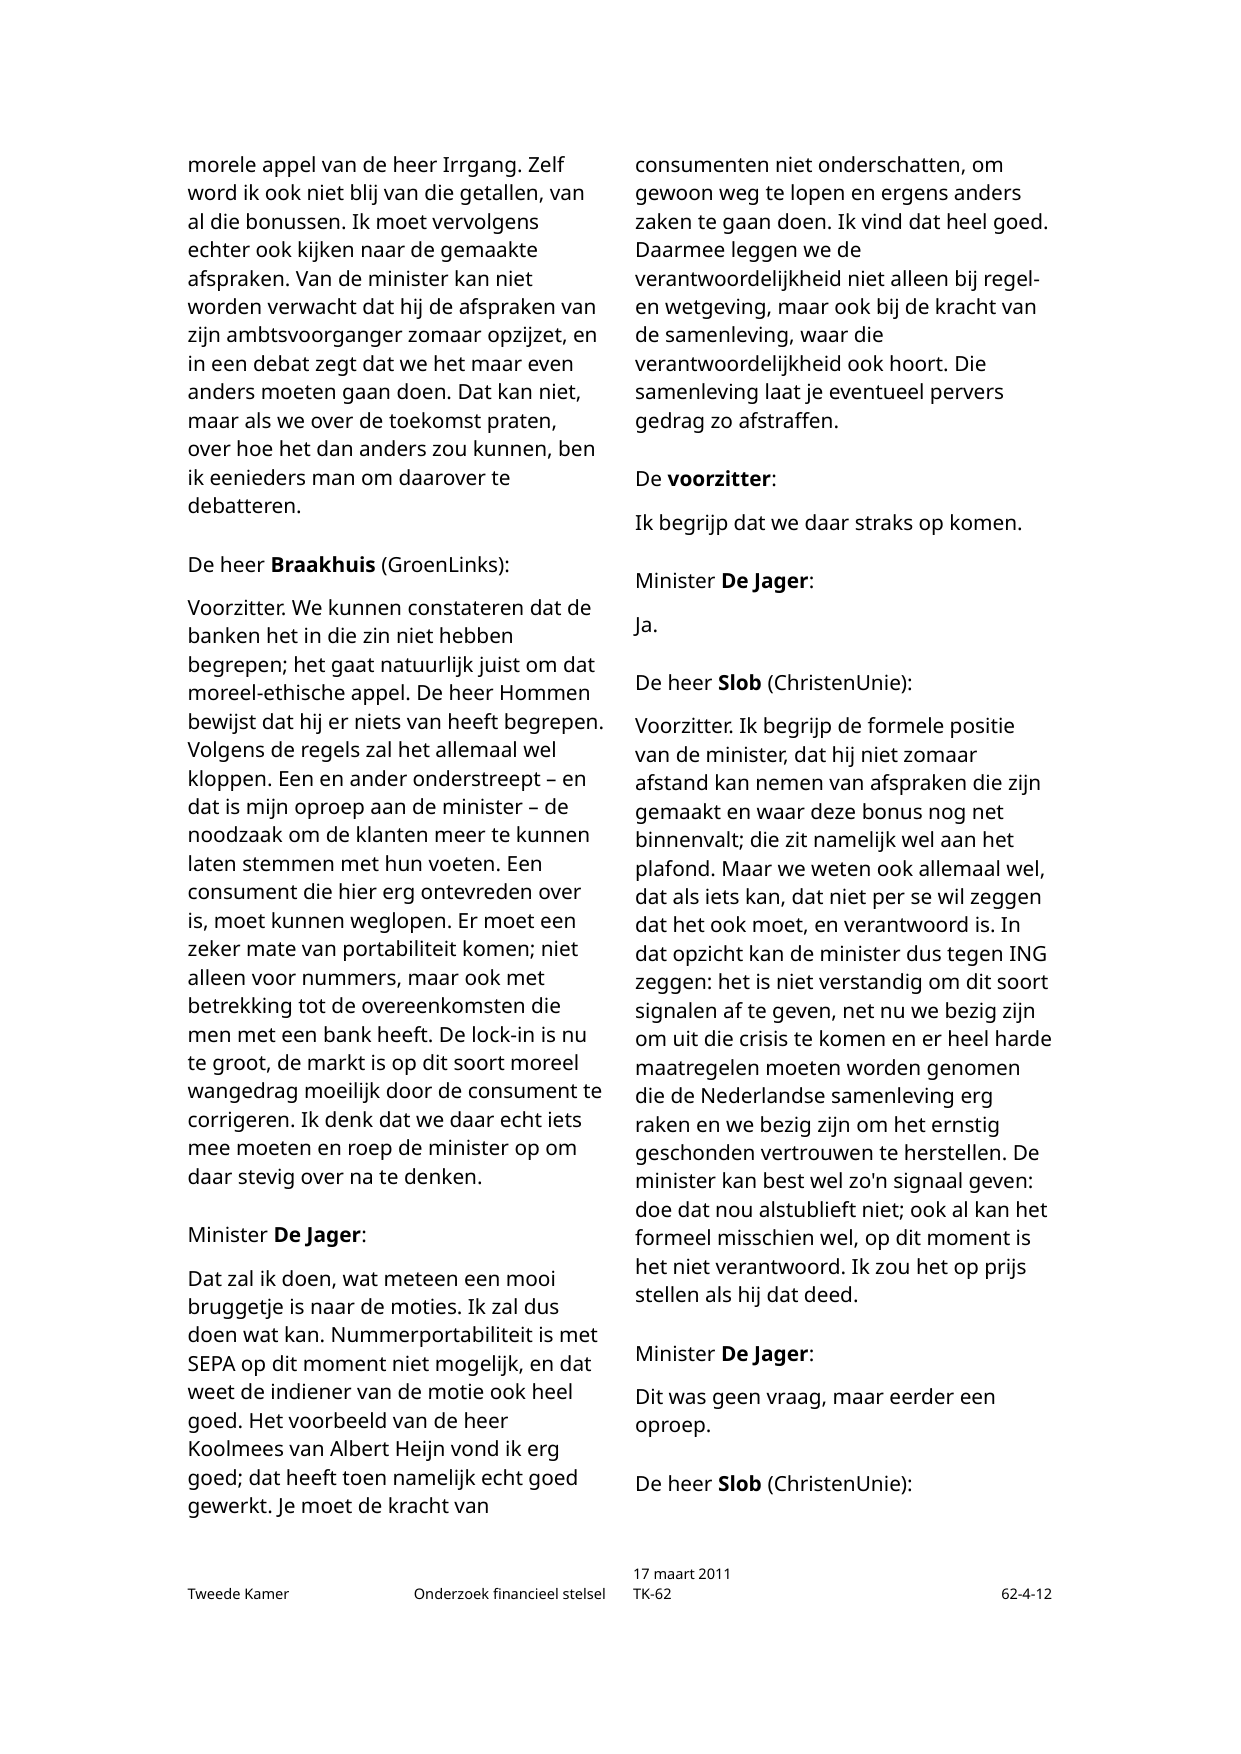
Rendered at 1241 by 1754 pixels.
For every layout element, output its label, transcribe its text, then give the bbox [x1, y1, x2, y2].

text Minister De Jager: [635, 1339, 1053, 1367]
text Dit was geen vraag, maar eerder een oproep. [635, 1382, 1053, 1439]
text Ik begrijp dat we daar straks op komen. [635, 508, 1053, 536]
text Minister De Jager: [635, 566, 1053, 595]
text consumenten niet onderschatten, om gewoon weg te lopen en ergens anders zaken te gaan doen. Ik vind dat heel goed. Daarmee leggen we de verantwoordelijkheid niet alleen bij regel- en wetgeving, maar ook bij de kracht van de samenleving, waar die verantwoordelijkheid ook hoort. Die samenleving laat je eventueel pervers gedrag zo afstraffen. [635, 150, 1053, 434]
text Ja. [635, 610, 1053, 638]
text De heer Slob (ChristenUnie): [635, 668, 1053, 697]
text Voorzitter. We kunnen constateren dat de banken het in die zin niet hebben begrepen; het gaat natuurlijk juist om dat moreel-ethische appel. De heer Hommen bewijst dat hij er niets van heeft begrepen. Volgens de regels zal het allemaal wel kloppen. Een en ander onderstreept – en dat is mijn oproep aan de minister – de noodzaak om de klanten meer te kunnen laten stemmen met hun voeten. Een consument die hier erg ontevreden over is, moet kunnen weglopen. Er moet een zeker mate van portabiliteit komen; niet alleen voor nummers, maar ook met betrekking tot de overeenkomsten die men met een bank heeft. De lock-in is nu te groot, de markt is op dit soort moreel wangedrag moeilijk door de consument te corrigeren. Ik denk dat we daar echt iets mee moeten en roep de minister op om daar stevig over na te denken. [187, 593, 605, 1190]
text De voorzitter: [635, 464, 1053, 493]
text Voorzitter. Ik begrijp de formele positie van de minister, dat hij niet zomaar afstand kan nemen van afspraken die zijn gemaakt en waar deze bonus nog net binnenvalt; die zit namelijk wel aan het plafond. Maar we weten ook allemaal wel, dat als iets kan, dat niet per se wil zeggen dat het ook moet, en verantwoord is. In dat opzicht kan de minister dus tegen ING zeggen: het is niet verstandig om dit soort signalen af te geven, net nu we bezig zijn om uit die crisis te komen en er heel harde maatregelen moeten worden genomen die de Nederlandse samenleving erg raken en we bezig zijn om het ernstig geschonden vertrouwen te herstellen. De minister kan best wel zo'n signaal geven: doe dat nou alstublieft niet; ook al kan het formeel misschien wel, op dit moment is het niet verantwoord. Ik zou het op prijs stellen als hij dat deed. [635, 712, 1053, 1309]
text Dat zal ik doen, wat meteen een mooi bruggetje is naar de moties. Ik zal dus doen wat kan. Nummerportabiliteit is met SEPA op dit moment niet mogelijk, en dat weet de indiener van de motie ook heel goed. Het voorbeeld van de heer Koolmees van Albert Heijn vond ik erg goed; dat heeft toen namelijk echt goed gewerkt. Je moet de kracht van [187, 1264, 605, 1520]
text morele appel van de heer Irrgang. Zelf word ik ook niet blij van die getallen, van al die bonussen. Ik moet vervolgens echter ook kijken naar de gemaakte afspraken. Van de minister kan niet worden verwacht dat hij de afspraken van zijn ambtsvoorganger zomaar opzijzet, en in een debat zegt dat we het maar even anders moeten gaan doen. Dat kan niet, maar als we over de toekomst praten, over hoe het dan anders zou kunnen, ben ik eenieders man om daarover te debatteren. [187, 150, 605, 520]
text De heer Slob (ChristenUnie): [635, 1469, 1053, 1497]
text De heer Braakhuis (GroenLinks): [187, 550, 605, 578]
text Minister De Jager: [187, 1220, 605, 1249]
